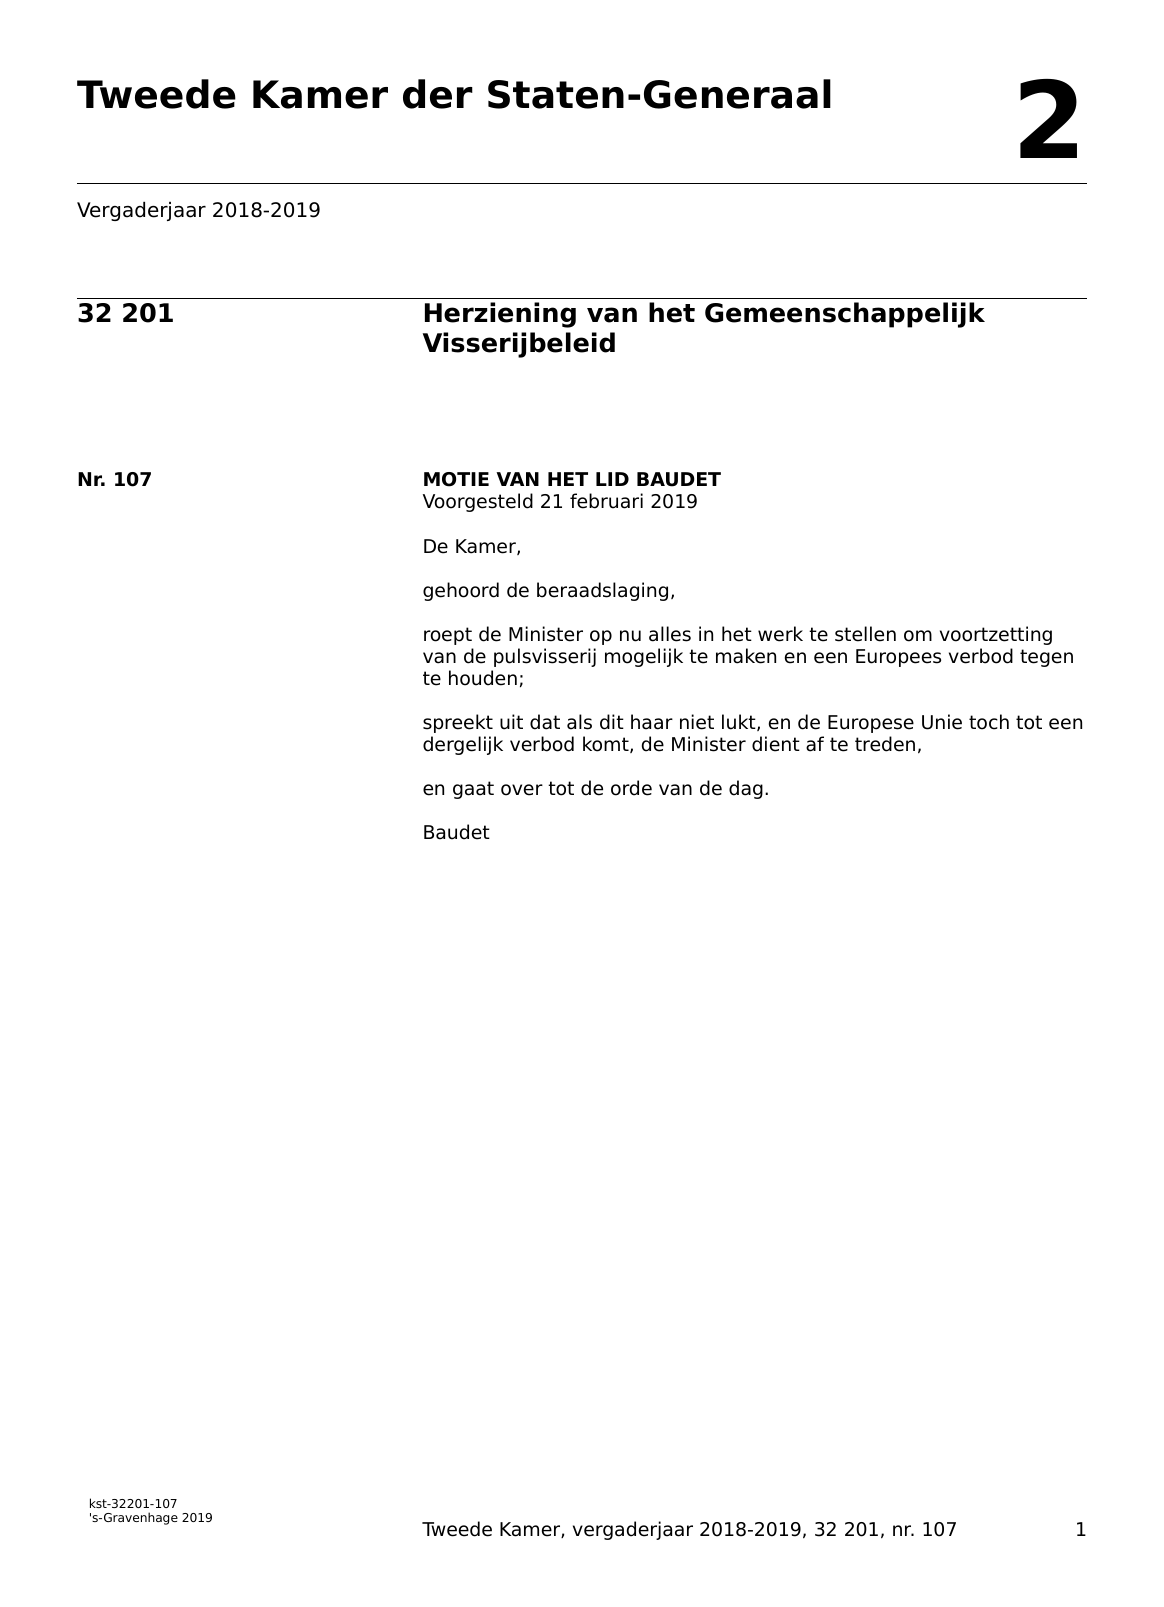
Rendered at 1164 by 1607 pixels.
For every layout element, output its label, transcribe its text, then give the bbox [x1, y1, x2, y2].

text Voorgesteld 21 februari 2019 [422, 491, 1087, 513]
text gehoord de beraadslaging, [422, 580, 1087, 602]
subtitle Nr. 107 MOTIE VAN HET LID BAUDET [77, 469, 1087, 491]
table_header 2 [886, 59, 1087, 183]
subtitle 32 201 Herziening van het Gemeenschappelijk Visserijbeleid [77, 299, 1087, 358]
table_cell Vergaderjaar 2018-2019 [77, 184, 1087, 298]
text en gaat over tot de orde van de dag. [422, 778, 1087, 800]
table_header Tweede Kamer der Staten-Generaal [77, 59, 886, 183]
text spreekt uit dat als dit haar niet lukt, en de Europese Unie toch tot een dergelijk verbod komt, de Minister dient af te treden, [422, 712, 1087, 756]
text roept de Minister op nu alles in het werk te stellen om voortzetting van de pulsvisserij mogelijk te maken en een Europees verbod tegen te houden; [422, 624, 1087, 690]
text De Kamer, [422, 536, 1087, 557]
text kst-32201-107 [88, 1497, 323, 1511]
text Baudet [422, 822, 1087, 844]
text 's-Gravenhage 2019 [88, 1511, 323, 1525]
